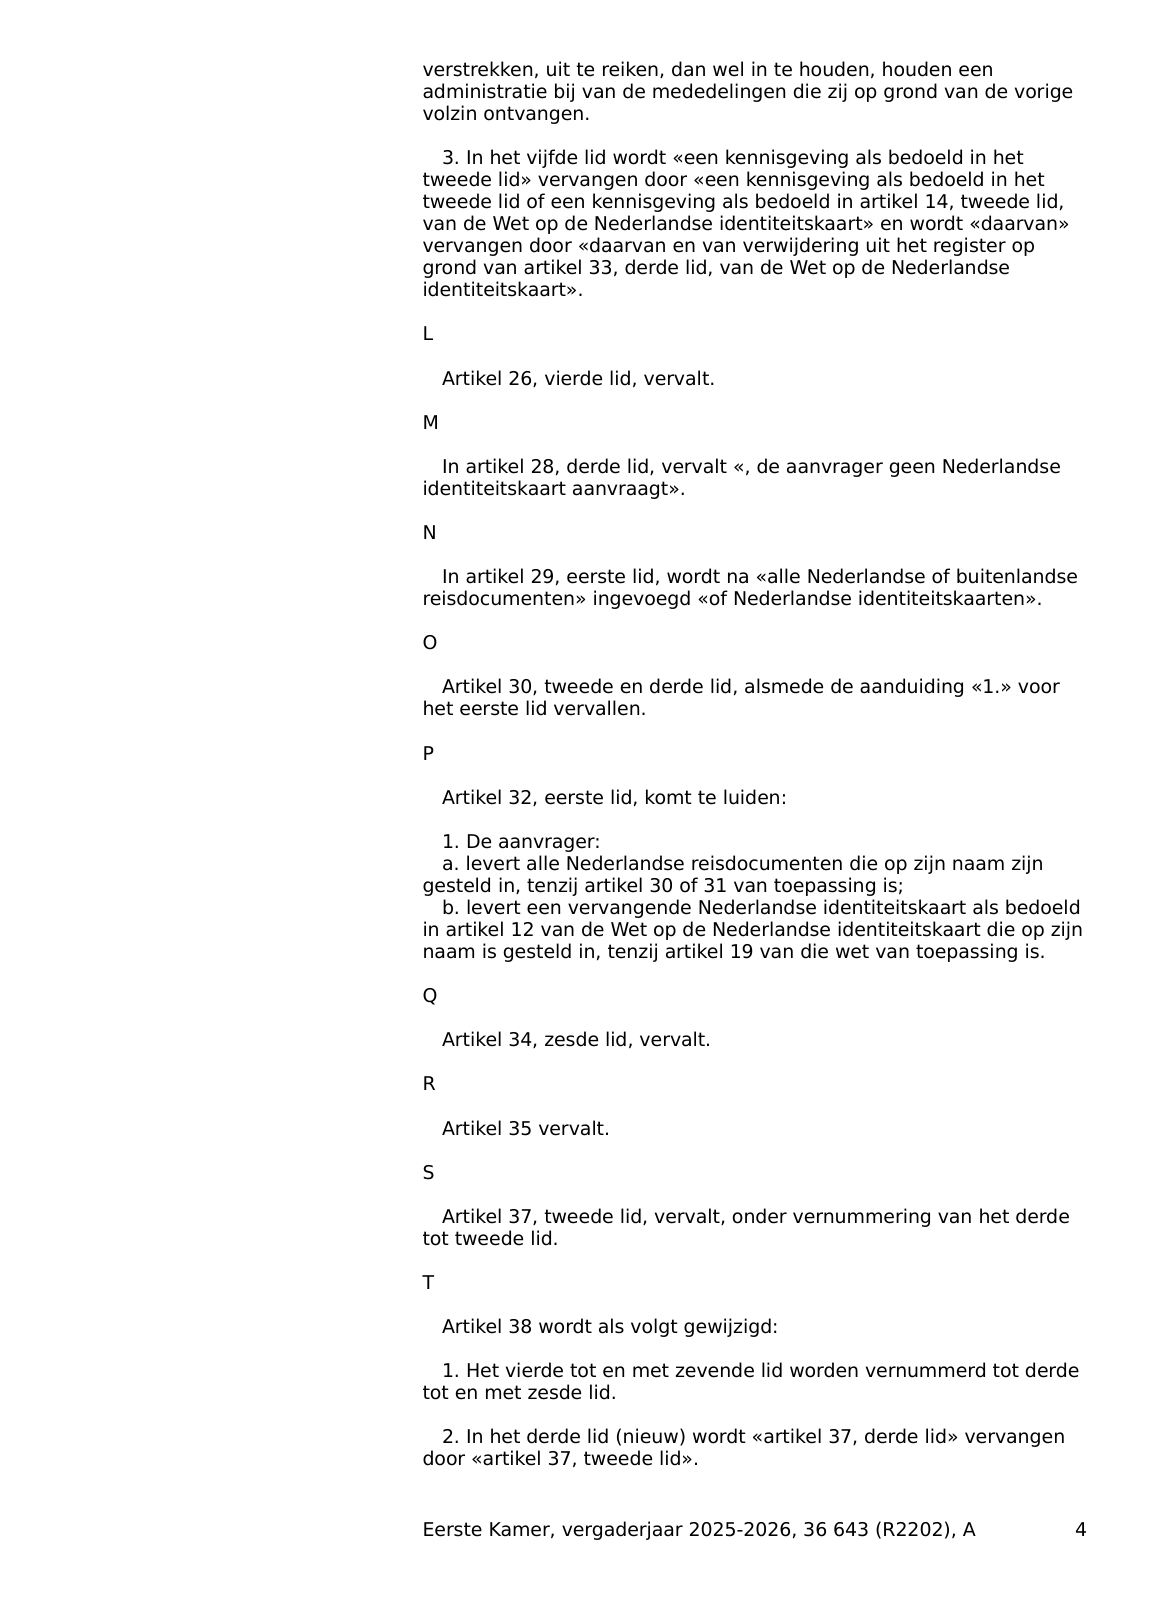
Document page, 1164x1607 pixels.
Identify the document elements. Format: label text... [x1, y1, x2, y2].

text S [422, 1162, 1087, 1183]
text In artikel 28, derde lid, vervalt «, de aanvrager geen Nederlandse identiteitskaart aanvraagt». [422, 456, 1087, 500]
text 1. De aanvrager: [422, 831, 1087, 853]
text Artikel 30, tweede en derde lid, alsmede de aanduiding «1.» voor het eerste lid vervallen. [422, 676, 1087, 720]
text O [422, 632, 1087, 654]
text L [422, 323, 1087, 345]
text 2. In het derde lid (nieuw) wordt «artikel 37, derde lid» vervangen door «artikel 37, tweede lid». [422, 1426, 1087, 1470]
text verstrekken, uit te reiken, dan wel in te houden, houden een administratie bij van de mededelingen die zij op grond van de vorige volzin ontvangen. [422, 59, 1087, 125]
text Artikel 26, vierde lid, vervalt. [422, 367, 1087, 389]
text Q [422, 985, 1087, 1007]
text In artikel 29, eerste lid, wordt na «alle Nederlandse of buitenlandse reisdocumenten» ingevoegd «of Nederlandse identiteitskaarten». [422, 566, 1087, 610]
text N [422, 522, 1087, 544]
text M [422, 412, 1087, 433]
text 1. Het vierde tot en met zevende lid worden vernummerd tot derde tot en met zesde lid. [422, 1360, 1087, 1404]
text Artikel 32, eerste lid, komt te luiden: [422, 787, 1087, 809]
text Artikel 38 wordt als volgt gewijzigd: [422, 1316, 1087, 1338]
text T [422, 1272, 1087, 1294]
text R [422, 1073, 1087, 1095]
text a. levert alle Nederlandse reisdocumenten die op zijn naam zijn gesteld in, tenzij artikel 30 of 31 van toepassing is; [422, 853, 1087, 897]
text b. levert een vervangende Nederlandse identiteitskaart als bedoeld in artikel 12 van de Wet op de Nederlandse identiteitskaart die op zijn naam is gesteld in, tenzij artikel 19 van die wet van toepassing is. [422, 897, 1087, 963]
text Artikel 37, tweede lid, vervalt, onder vernummering van het derde tot tweede lid. [422, 1206, 1087, 1250]
text Artikel 35 vervalt. [422, 1117, 1087, 1139]
text Artikel 34, zesde lid, vervalt. [422, 1029, 1087, 1051]
text P [422, 742, 1087, 764]
text 3. In het vijfde lid wordt «een kennisgeving als bedoeld in het tweede lid» vervangen door «een kennisgeving als bedoeld in het tweede lid of een kennisgeving als bedoeld in artikel 14, tweede lid, van de Wet op de Nederlandse identiteitskaart» en wordt «daarvan» vervangen door «daarvan en van verwijdering uit het register op grond van artikel 33, derde lid, van de Wet op de Nederlandse identiteitskaart». [422, 147, 1087, 301]
